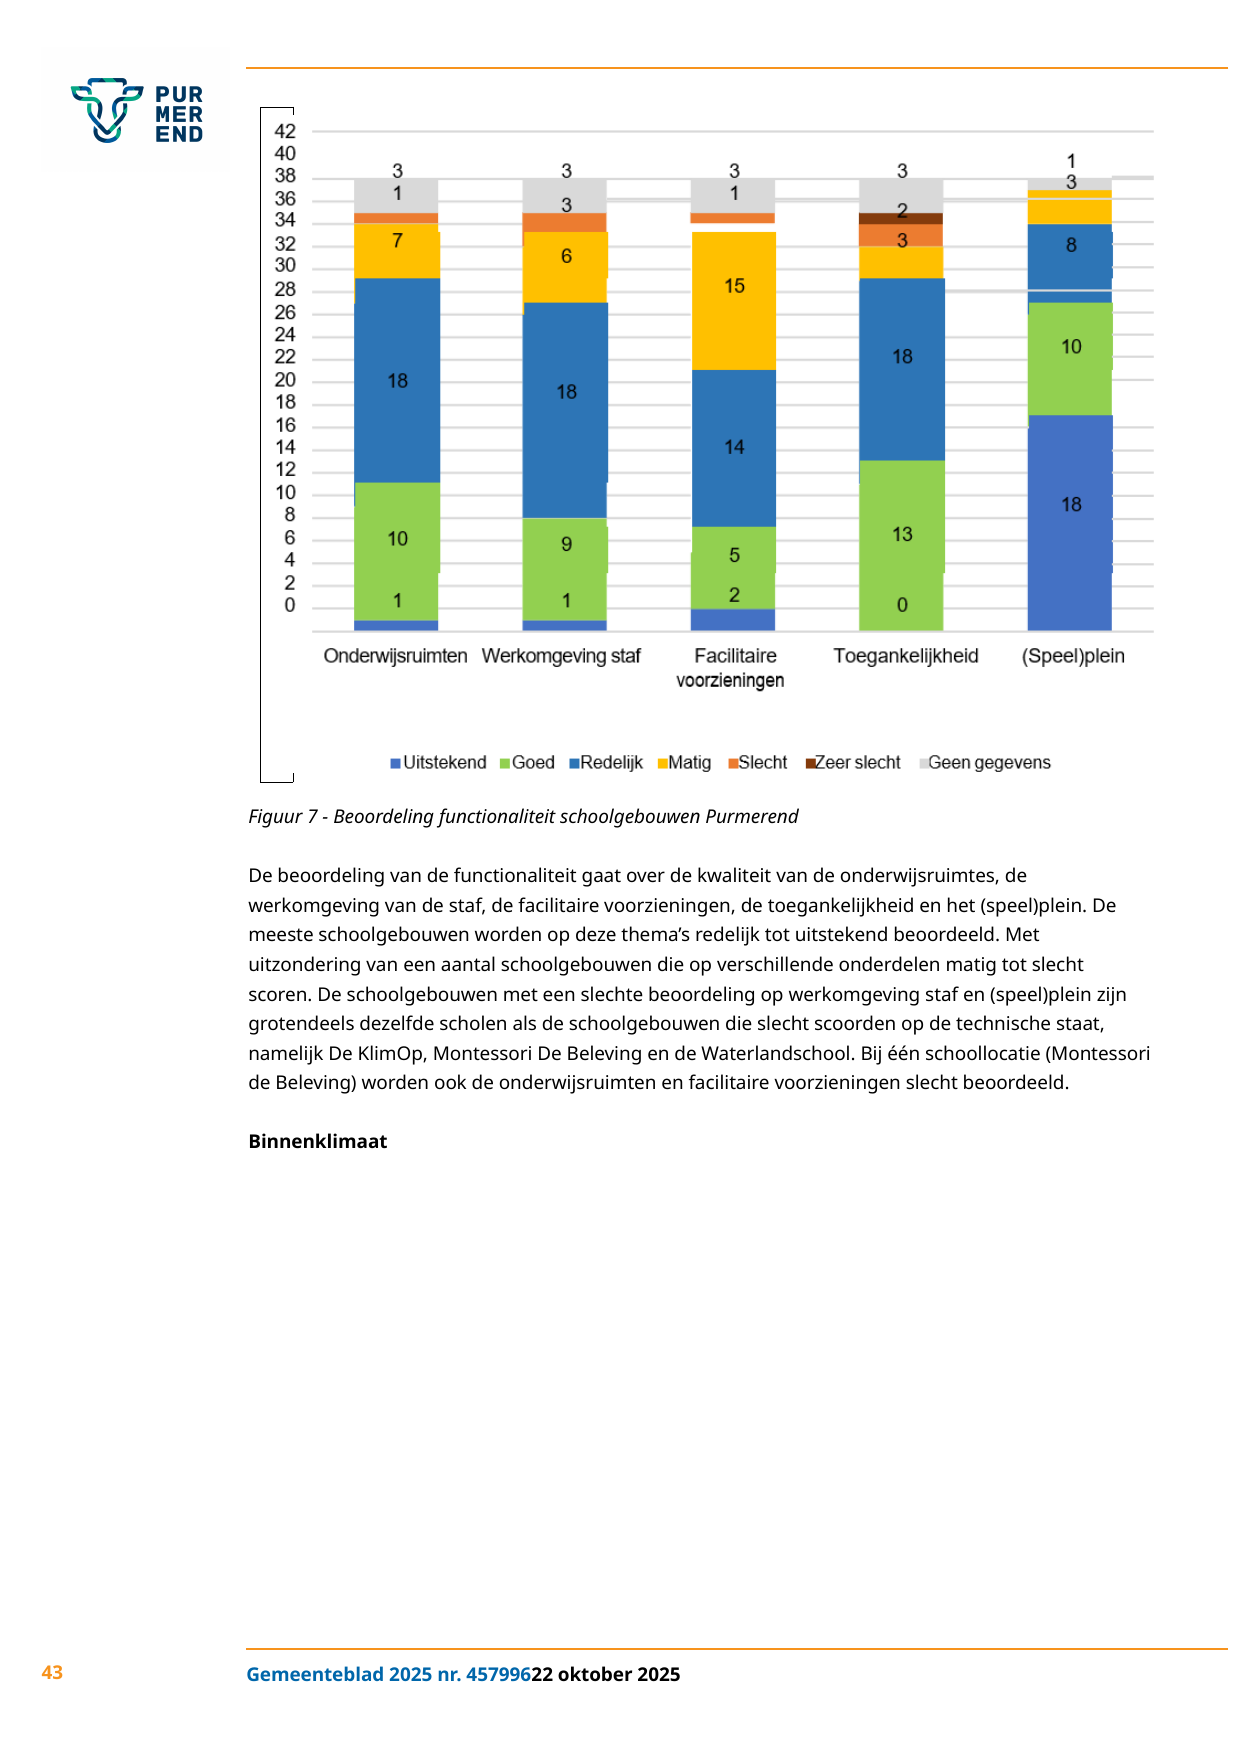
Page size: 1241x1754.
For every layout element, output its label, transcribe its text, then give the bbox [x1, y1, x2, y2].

picture [41, 47, 231, 172]
text Figuur 7 - Beoordeling functionaliteit schoolgebouwen Purmerend [248, 803, 1152, 829]
picture [268, 115, 1155, 773]
text De beoordeling van de functionaliteit gaat over de kwaliteit van de onderwijsruimtes, de werkomgeving van de staf, de facilitaire voorzieningen, de toegankelijkheid en het (speel)plein. De meeste schoolgebouwen worden op deze thema’s redelijk tot uitstekend beoordeeld. Met uitzondering van een aantal schoolgebouwen die op verschillende onderdelen matig tot slecht scoren. De schoolgebouwen met een slechte beoordeling op werkomgeving staf en (speel)plein zijn grotendeels dezelfde scholen als de schoolgebouwen die slecht scoorden op de technische staat, namelijk De KlimOp, Montessori De Beleving en de Waterlandschool. Bij één schoollocatie (Montessori de Beleving) worden ook de onderwijsruimten en facilitaire voorzieningen slecht beoordeeld. [248, 862, 1152, 1095]
text Binnenklimaat [248, 1129, 1152, 1154]
